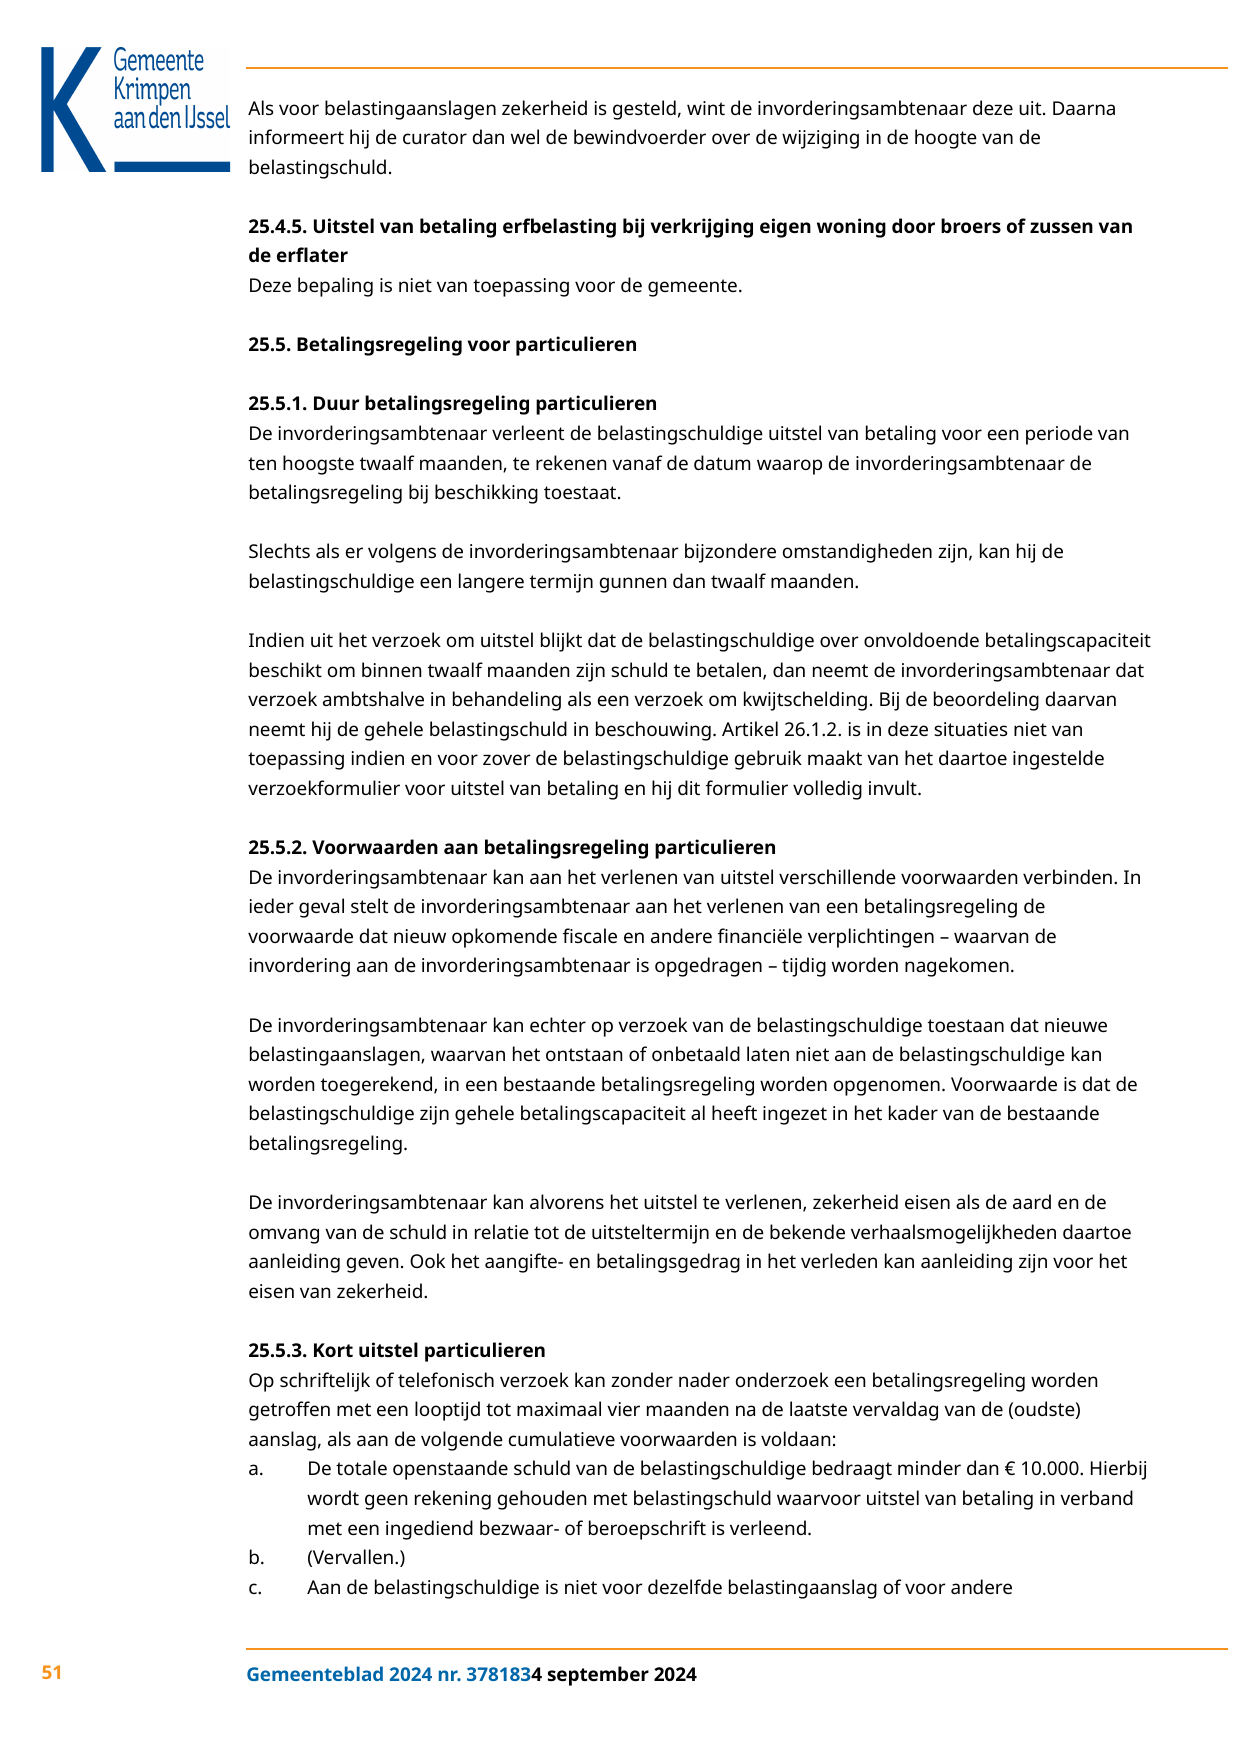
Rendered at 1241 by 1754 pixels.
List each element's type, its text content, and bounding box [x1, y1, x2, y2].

list (Vervallen.) [248, 1544, 1152, 1570]
list Aan de belastingschuldige is niet voor dezelfde belastingaanslag of voor andere [248, 1574, 1152, 1600]
text Op schriftelijk of telefonisch verzoek kan zonder nader onderzoek een betalingsregeling worden getroffen met een looptijd tot maximaal vier maanden na de laatste vervaldag van de (oudste) aanslag, als aan de volgende cumulatieve voorwaarden is voldaan: [248, 1367, 1152, 1452]
list De totale openstaande schuld van de belastingschuldige bedraagt minder dan € 10.000. Hierbij wordt geen rekening gehouden met belastingschuld waarvoor uitstel van betaling in verband met een ingediend bezwaar- of beroepschrift is verleend. [248, 1456, 1152, 1541]
text Deze bepaling is niet van toepassing voor de gemeente. [248, 272, 1152, 298]
text 25.5.3. Kort uitstel particulieren [248, 1337, 1152, 1363]
text Als voor belastingaanslagen zekerheid is gesteld, wint de invorderingsambtenaar deze uit. Daarna informeert hij de curator dan wel de bewindvoerder over de wijziging in de hoogte van de belastingschuld. [248, 95, 1152, 180]
picture [41, 47, 231, 172]
text De invorderingsambtenaar kan alvorens het uitstel te verlenen, zekerheid eisen als de aard en de omvang van de schuld in relatie tot de uitsteltermijn en de bekende verhaalsmogelijkheden daartoe aanleiding geven. Ook het aangifte- en betalingsgedrag in het verleden kan aanleiding zijn voor het eisen van zekerheid. [248, 1189, 1152, 1304]
text 25.4.5. Uitstel van betaling erfbelasting bij verkrijging eigen woning door broers of zussen van de erflater [248, 213, 1152, 268]
text De invorderingsambtenaar kan echter op verzoek van de belastingschuldige toestaan dat nieuwe belastingaanslagen, waarvan het ontstaan of onbetaald laten niet aan de belastingschuldige kan worden toegerekend, in een bestaande betalingsregeling worden opgenomen. Voorwaarde is dat de belastingschuldige zijn gehele betalingscapaciteit al heeft ingezet in het kader van de bestaande betalingsregeling. [248, 1012, 1152, 1156]
text 25.5. Betalingsregeling voor particulieren [248, 331, 1152, 357]
text Indien uit het verzoek om uitstel blijkt dat de belastingschuldige over onvoldoende betalingscapaciteit beschikt om binnen twaalf maanden zijn schuld te betalen, dan neemt de invorderingsambtenaar dat verzoek ambtshalve in behandeling als een verzoek om kwijtschelding. Bij de beoordeling daarvan neemt hij de gehele belastingschuld in beschouwing. Artikel 26.1.2. is in deze situaties niet van toepassing indien en voor zover de belastingschuldige gebruik maakt van het daartoe ingestelde verzoekformulier voor uitstel van betaling en hij dit formulier volledig invult. [248, 627, 1152, 801]
text De invorderingsambtenaar kan aan het verlenen van uitstel verschillende voorwaarden verbinden. In ieder geval stelt de invorderingsambtenaar aan het verlenen van een betalingsregeling de voorwaarde dat nieuw opkomende fiscale en andere financiële verplichtingen – waarvan de invordering aan de invorderingsambtenaar is opgedragen – tijdig worden nagekomen. [248, 864, 1152, 978]
text Slechts als er volgens de invorderingsambtenaar bijzondere omstandigheden zijn, kan hij de belastingschuldige een langere termijn gunnen dan twaalf maanden. [248, 538, 1152, 594]
text 25.5.2. Voorwaarden aan betalingsregeling particulieren [248, 834, 1152, 860]
text De invorderingsambtenaar verleent de belastingschuldige uitstel van betaling voor een periode van ten hoogste twaalf maanden, te rekenen vanaf de datum waarop de invorderingsambtenaar de betalingsregeling bij beschikking toestaat. [248, 420, 1152, 505]
text 25.5.1. Duur betalingsregeling particulieren [248, 391, 1152, 416]
